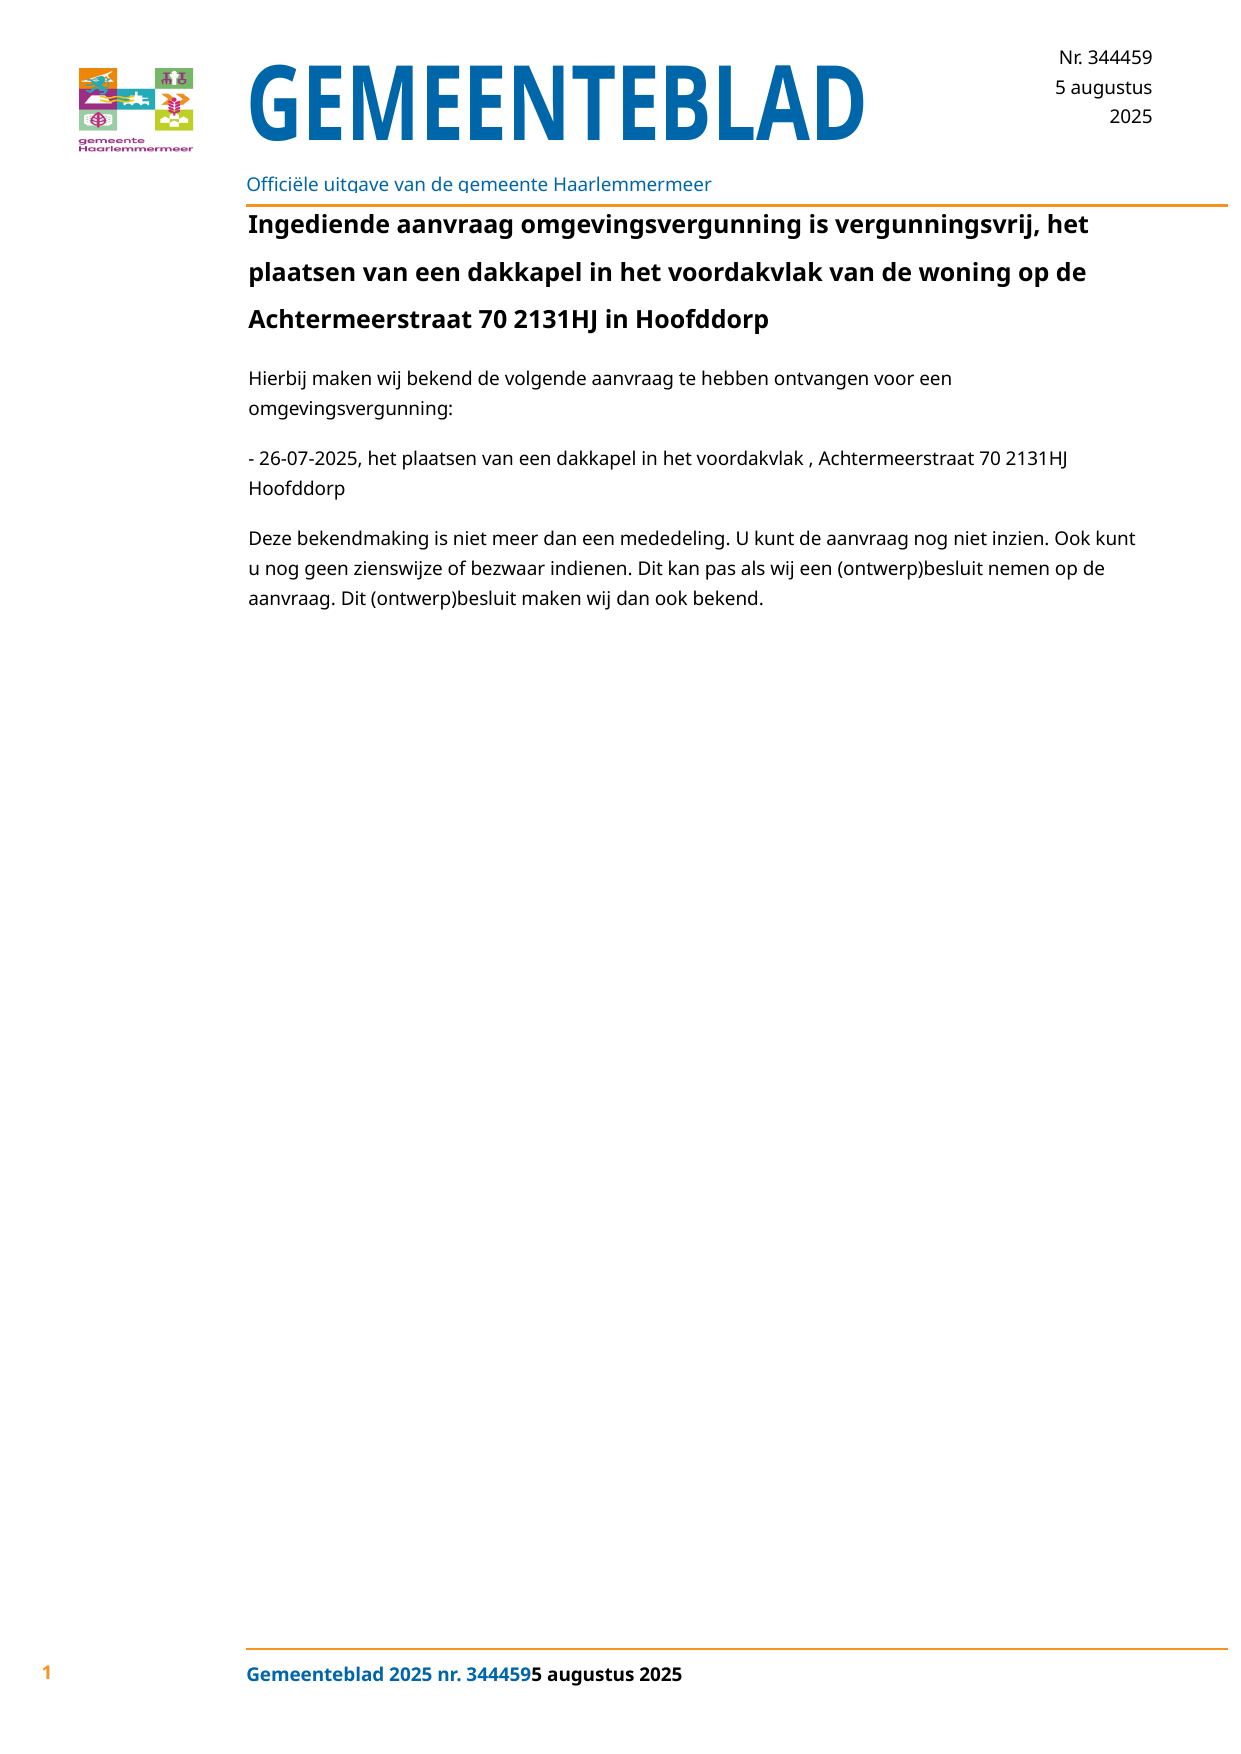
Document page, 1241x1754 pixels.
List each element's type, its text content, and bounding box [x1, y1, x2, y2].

text Ingediende aanvraag omgevingsvergunning is vergunningsvrij, het plaatsen van een dakkapel in het voordakvlak van de woning op de Achtermeerstraat 70 2131HJ in Hoofddorp [248, 207, 1152, 336]
text - 26-07-2025, het plaatsen van een dakkapel in het voordakvlak , Achtermeerstraat 70 2131HJ Hoofddorp [248, 446, 1152, 501]
text Deze bekendmaking is niet meer dan een mededeling. U kunt de aanvraag nog niet inzien. Ook kunt u nog geen zienswijze of bezwaar indienen. Dit kan pas als wij een (ontwerp)besluit nemen op de aanvraag. Dit (ontwerp)besluit maken wij dan ook bekend. [248, 526, 1152, 610]
text Hierbij maken wij bekend de volgende aanvraag te hebben ontvangen voor een omgevingsvergunning: [248, 366, 1152, 421]
picture [41, 47, 231, 172]
